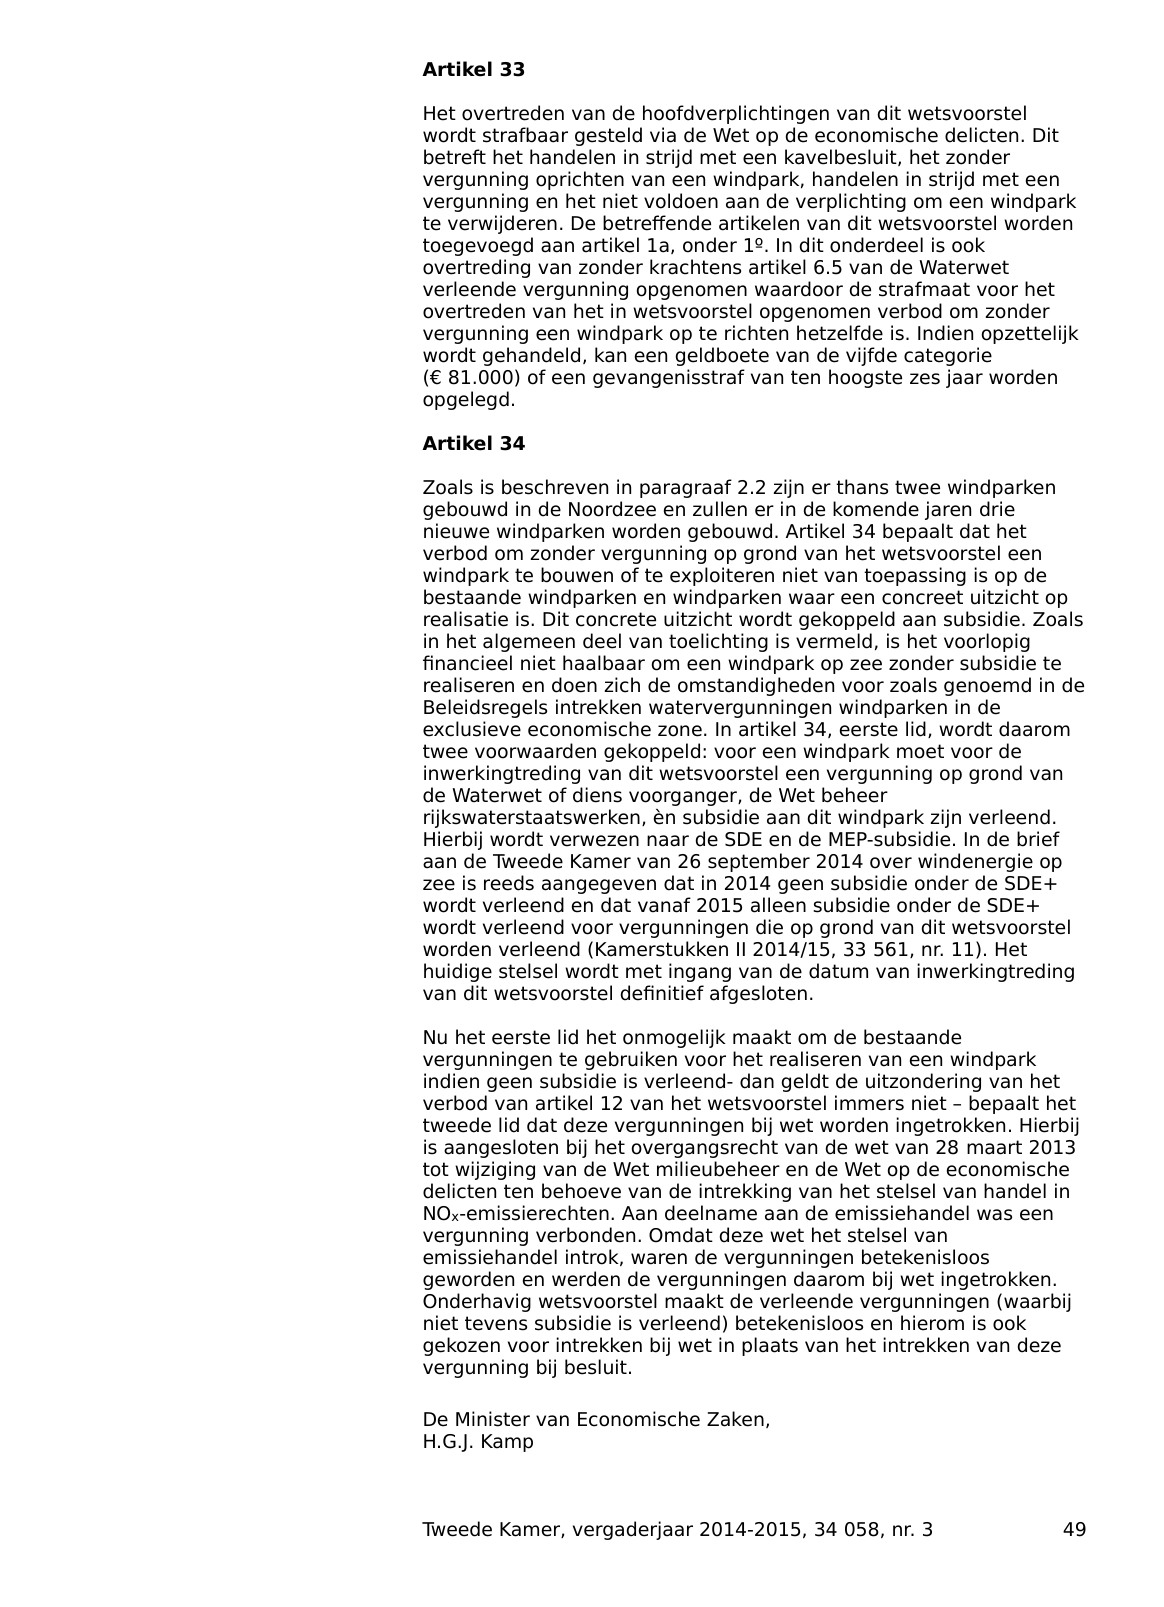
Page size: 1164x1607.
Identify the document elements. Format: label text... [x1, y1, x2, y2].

text Het overtreden van de hoofdverplichtingen van dit wetsvoorstel wordt strafbaar gesteld via de Wet op de economische delicten. Dit betreft het handelen in strijd met een kavelbesluit, het zonder vergunning oprichten van een windpark, handelen in strijd met een vergunning en het niet voldoen aan de verplichting om een windpark te verwijderen. De betreffende artikelen van dit wetsvoorstel worden toegevoegd aan artikel 1a, onder 1º. In dit onderdeel is ook overtreding van zonder krachtens artikel 6.5 van de Waterwet verleende vergunning opgenomen waardoor de strafmaat voor het overtreden van het in wetsvoorstel opgenomen verbod om zonder vergunning een windpark op te richten hetzelfde is. Indien opzettelijk wordt gehandeld, kan een geldboete van de vijfde categorie (€ 81.000) of een gevangenisstraf van ten hoogste zes jaar worden opgelegd. [422, 103, 1087, 411]
text Zoals is beschreven in paragraaf 2.2 zijn er thans twee windparken gebouwd in de Noordzee en zullen er in de komende jaren drie nieuwe windparken worden gebouwd. Artikel 34 bepaalt dat het verbod om zonder vergunning op grond van het wetsvoorstel een windpark te bouwen of te exploiteren niet van toepassing is op de bestaande windparken en windparken waar een concreet uitzicht op realisatie is. Dit concrete uitzicht wordt gekoppeld aan subsidie. Zoals in het algemeen deel van toelichting is vermeld, is het voorlopig financieel niet haalbaar om een windpark op zee zonder subsidie te realiseren en doen zich de omstandigheden voor zoals genoemd in de Beleidsregels intrekken watervergunningen windparken in de exclusieve economische zone. In artikel 34, eerste lid, wordt daarom twee voorwaarden gekoppeld: voor een windpark moet voor de inwerkingtreding van dit wetsvoorstel een vergunning op grond van de Waterwet of diens voorganger, de Wet beheer rijkswaterstaatswerken, èn subsidie aan dit windpark zijn verleend. Hierbij wordt verwezen naar de SDE en de MEP-subsidie. In de brief aan de Tweede Kamer van 26 september 2014 over windenergie op zee is reeds aangegeven dat in 2014 geen subsidie onder de SDE+ wordt verleend en dat vanaf 2015 alleen subsidie onder de SDE+ wordt verleend voor vergunningen die op grond van dit wetsvoorstel worden verleend (Kamerstukken II 2014/15, 33 561, nr. 11). Het huidige stelsel wordt met ingang van de datum van inwerkingtreding van dit wetsvoorstel definitief afgesloten. [422, 477, 1087, 1005]
subtitle Artikel 34 [422, 433, 1087, 455]
text De Minister van Economische Zaken, H.G.J. Kamp [422, 1409, 1087, 1453]
text Nu het eerste lid het onmogelijk maakt om de bestaande vergunningen te gebruiken voor het realiseren van een windpark indien geen subsidie is verleend- dan geldt de uitzondering van het verbod van artikel 12 van het wetsvoorstel immers niet – bepaalt het tweede lid dat deze vergunningen bij wet worden ingetrokken. Hierbij is aangesloten bij het overgangsrecht van de wet van 28 maart 2013 tot wijziging van de Wet milieubeheer en de Wet op de economische delicten ten behoeve van de intrekking van het stelsel van handel in NOx-emissierechten. Aan deelname aan de emissiehandel was een vergunning verbonden. Omdat deze wet het stelsel van emissiehandel introk, waren de vergunningen betekenisloos geworden en werden de vergunningen daarom bij wet ingetrokken. Onderhavig wetsvoorstel maakt de verleende vergunningen (waarbij niet tevens subsidie is verleend) betekenisloos en hierom is ook gekozen voor intrekken bij wet in plaats van het intrekken van deze vergunning bij besluit. [422, 1027, 1087, 1379]
subtitle Artikel 33 [422, 59, 1087, 81]
